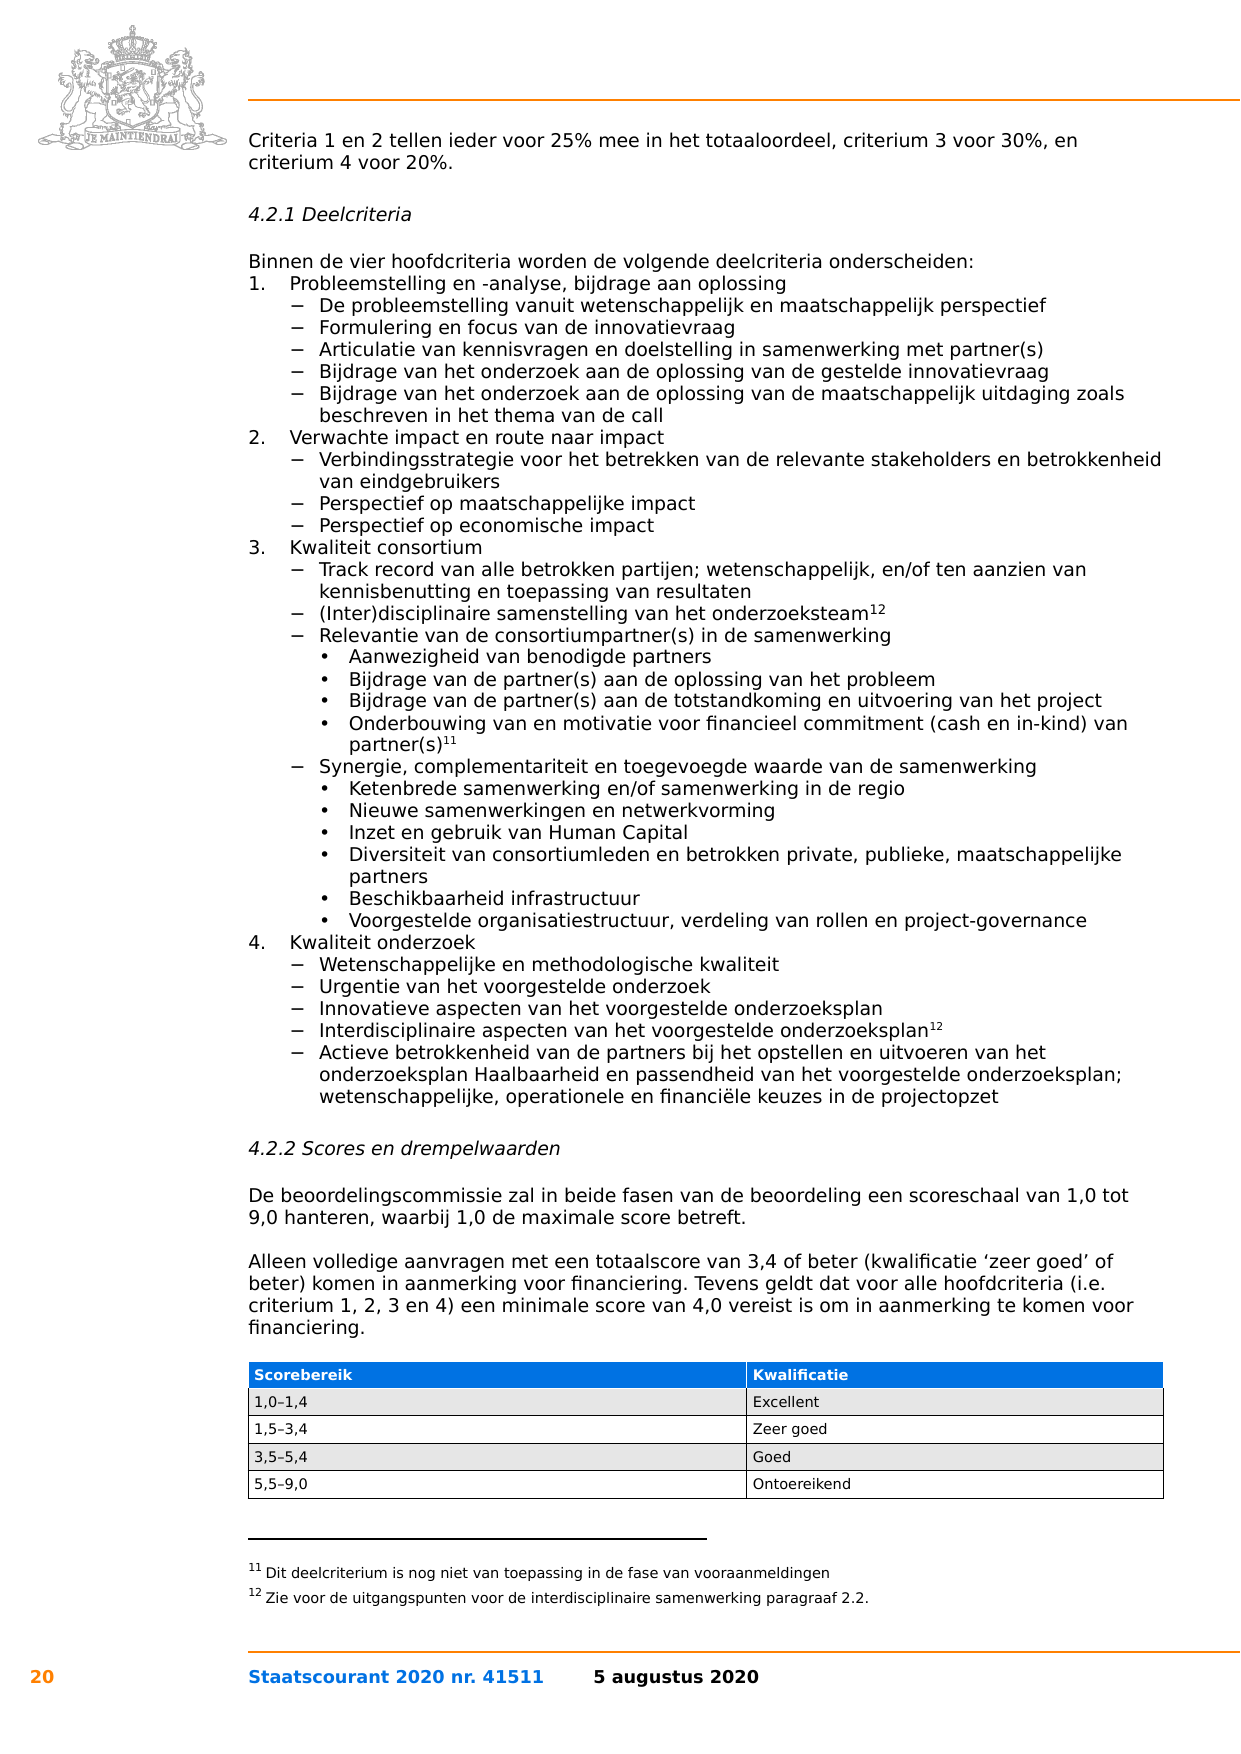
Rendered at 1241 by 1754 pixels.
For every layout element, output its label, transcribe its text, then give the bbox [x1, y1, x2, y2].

subtitle 4.2.1 Deelcriteria [248, 204, 1163, 226]
table_cell 3,5–5,4 [249, 1444, 746, 1470]
text • Aanwezigheid van benodigde partners [319, 646, 1163, 668]
text − Actieve betrokkenheid van de partners bij het opstellen en uitvoeren van het onderzoeksplan Haalbaarheid en passendheid van het voorgestelde onderzoeksplan; wetenschappelijke, operationele en financiële keuzes in de projectopzet [289, 1042, 1163, 1108]
text − Urgentie van het voorgestelde onderzoek [289, 976, 1163, 998]
table_cell Zeer goed [747, 1416, 1163, 1443]
text • Ketenbrede samenwerking en/of samenwerking in de regio [319, 778, 1163, 800]
text • Voorgestelde organisatiestructuur, verdeling van rollen en project-governance [319, 910, 1163, 932]
text Criteria 1 en 2 tellen ieder voor 25% mee in het totaaloordeel, criterium 3 voor 30%, en criterium 4 voor 20%. [248, 130, 1163, 174]
subtitle 4.2.2 Scores en drempelwaarden [248, 1138, 1163, 1160]
text De beoordelingscommissie zal in beide fasen van de beoordeling een scoreschaal van 1,0 tot 9,0 hanteren, waarbij 1,0 de maximale score betreft. [248, 1185, 1163, 1229]
text 3. Kwaliteit consortium [248, 537, 1163, 558]
text − Articulatie van kennisvragen en doelstelling in samenwerking met partner(s) [289, 339, 1163, 361]
text − Interdisciplinaire aspecten van het voorgestelde onderzoeksplan [289, 1020, 1163, 1042]
text • Diversiteit van consortiumleden en betrokken private, publieke, maatschappelijke partners [319, 844, 1163, 888]
text Alleen volledige aanvragen met een totaalscore van 3,4 of beter (kwalificatie ‘zeer goed’ of beter) komen in aanmerking voor financiering. Tevens geldt dat voor alle hoofdcriteria (i.e. criterium 1, 2, 3 en 4) een minimale score van 4,0 vereist is om in aanmerking te komen voor financiering. [248, 1251, 1163, 1339]
text − Bijdrage van het onderzoek aan de oplossing van de maatschappelijk uitdaging zoals beschreven in het thema van de call [289, 383, 1163, 427]
text − Perspectief op economische impact [289, 514, 1163, 537]
text 2. Verwachte impact en route naar impact [248, 427, 1163, 449]
table_cell Goed [747, 1444, 1163, 1470]
table_header Kwalificatie [747, 1362, 1163, 1388]
picture [38, 25, 227, 150]
text − Perspectief op maatschappelijke impact [289, 493, 1163, 514]
text − Innovatieve aspecten van het voorgestelde onderzoeksplan [289, 998, 1163, 1020]
text • Bijdrage van de partner(s) aan de totstandkoming en uitvoering van het project [319, 690, 1163, 712]
text Binnen de vier hoofdcriteria worden de volgende deelcriteria onderscheiden: [248, 251, 1163, 273]
text − Synergie, complementariteit en toegevoegde waarde van de samenwerking [289, 756, 1163, 778]
text − Verbindingsstrategie voor het betrekken van de relevante stakeholders en betrokkenheid van eindgebruikers [289, 449, 1163, 493]
text 4. Kwaliteit onderzoek [248, 932, 1163, 954]
text • Bijdrage van de partner(s) aan de oplossing van het probleem [319, 668, 1163, 690]
text − (Inter)disciplinaire samenstelling van het onderzoeksteam12 [289, 602, 1163, 624]
text − Relevantie van de consortiumpartner(s) in de samenwerking [289, 624, 1163, 646]
text − Formulering en focus van de innovatievraag [289, 317, 1163, 339]
table_cell 1,5–3,4 [249, 1416, 746, 1443]
text − De probleemstelling vanuit wetenschappelijk en maatschappelijk perspectief [289, 295, 1163, 317]
text • Beschikbaarheid infrastructuur [319, 888, 1163, 910]
table_cell 1,0–1,4 [249, 1389, 746, 1415]
text • Nieuwe samenwerkingen en netwerkvorming [319, 800, 1163, 822]
text • Onderbouwing van en motivatie voor financieel commitment (cash en in-kind) van partner(s) [319, 712, 1163, 756]
text • Inzet en gebruik van Human Capital [319, 822, 1163, 844]
text − Bijdrage van het onderzoek aan de oplossing van de gestelde innovatievraag [289, 361, 1163, 383]
table_cell Excellent [747, 1389, 1163, 1415]
text − Track record van alle betrokken partijen; wetenschappelijk, en/of ten aanzien van kennisbenutting en toepassing van resultaten [289, 558, 1163, 602]
text − Wetenschappelijke en methodologische kwaliteit [289, 954, 1163, 976]
table_cell 5,5–9,0 [249, 1471, 746, 1498]
text Zie voor de uitgangspunten voor de interdisciplinaire samenwerking paragraaf 2.2. [248, 1586, 1163, 1608]
table_cell Ontoereikend [747, 1471, 1163, 1498]
table_header Scorebereik [249, 1362, 746, 1388]
text 1. Probleemstelling en -analyse, bijdrage aan oplossing [248, 273, 1163, 295]
text Dit deelcriterium is nog niet van toepassing in de fase van vooraanmeldingen [248, 1561, 1163, 1583]
